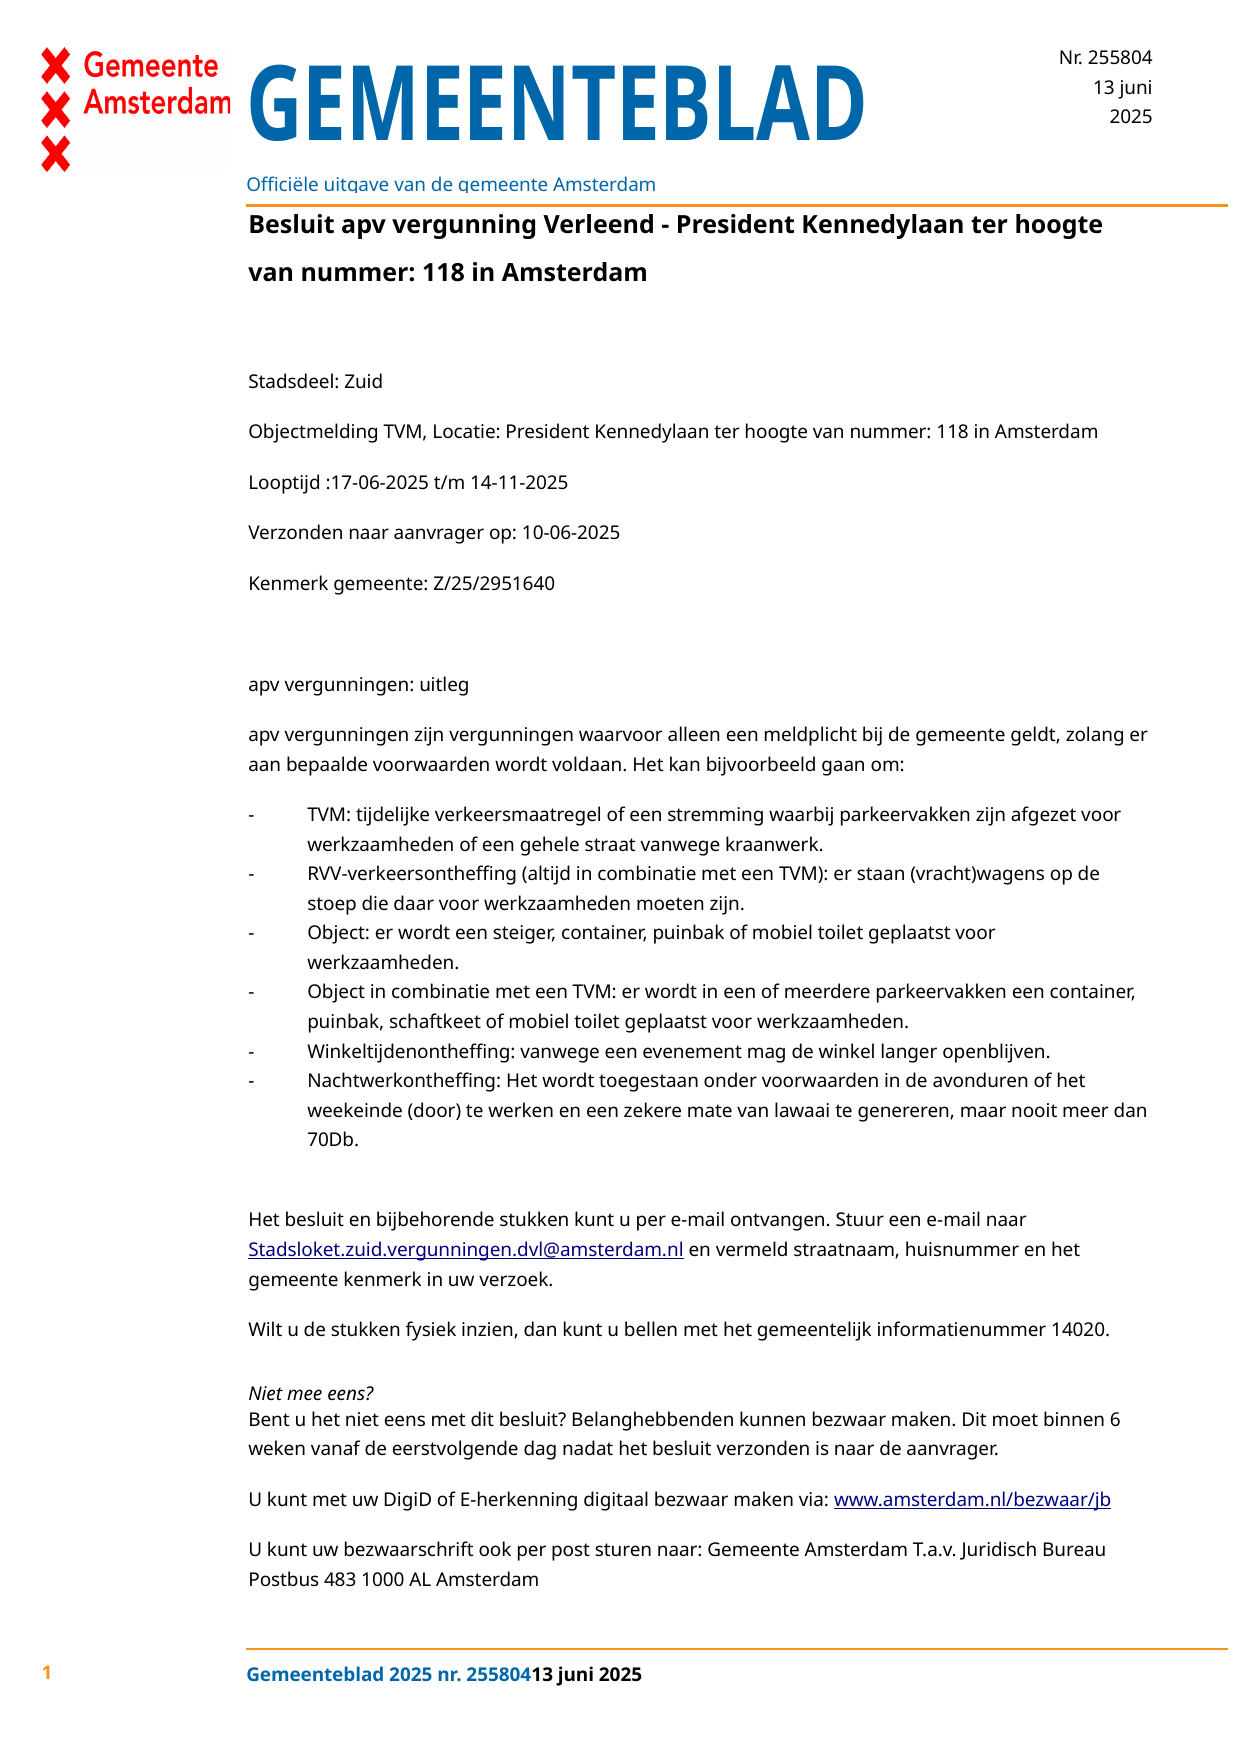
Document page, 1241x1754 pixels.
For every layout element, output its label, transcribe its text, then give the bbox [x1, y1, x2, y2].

list Winkeltijdenontheffing: vanwege een evenement mag de winkel langer openblijven. [248, 1038, 1152, 1064]
text Besluit apv vergunning Verleend - President Kennedylaan ter hoogte van nummer: 118 in Amsterdam [248, 207, 1152, 288]
text Het besluit en bijbehorende stukken kunt u per e-mail ontvangen. Stuur een e-mail naar Stadsloket.zuid.vergunningen.dvl@amsterdam.nl en vermeld straatnaam, huisnummer en het gemeente kenmerk in uw verzoek. [248, 1207, 1152, 1292]
text Verzonden naar aanvrager op: 10-06-2025 [248, 519, 1152, 545]
text Objectmelding TVM, Locatie: President Kennedylaan ter hoogte van nummer: 118 in Amsterdam [248, 419, 1152, 444]
list TVM: tijdelijke verkeersmaatregel of een stremming waarbij parkeervakken zijn afgezet voor werkzaamheden of een gehele straat vanwege kraanwerk. [248, 801, 1152, 857]
text apv vergunningen: uitleg [248, 671, 1152, 697]
text Wilt u de stukken fysiek inzien, dan kunt u bellen met het gemeentelijk informatienummer 14020. [248, 1316, 1152, 1342]
list Nachtwerkontheffing: Het wordt toegestaan onder voorwaarden in de avonduren of het weekeinde (door) te werken en een zekere mate van lawaai te genereren, maar nooit meer dan 70Db. [248, 1067, 1152, 1152]
list Object: er wordt een steiger, container, puinbak of mobiel toilet geplaatst voor werkzaamheden. [248, 919, 1152, 975]
text U kunt uw bezwaarschrift ook per post sturen naar: Gemeente Amsterdam T.a.v. Juridisch Bureau Postbus 483 1000 AL Amsterdam [248, 1536, 1152, 1592]
text Looptijd :17-06-2025 t/m 14-11-2025 [248, 469, 1152, 495]
text U kunt met uw DigiD of E-herkenning digitaal bezwaar maken via: www.amsterdam.nl/bezwaar/jb [248, 1486, 1152, 1512]
list Object in combinatie met een TVM: er wordt in een of meerdere parkeervakken een container, puinbak, schaftkeet of mobiel toilet geplaatst voor werkzaamheden. [248, 979, 1152, 1034]
text Niet mee eens? [248, 1380, 1152, 1406]
text Bent u het niet eens met dit besluit? Belanghebbenden kunnen bezwaar maken. Dit moet binnen 6 weken vanaf de eerstvolgende dag nadat het besluit verzonden is naar de aanvrager. [248, 1406, 1152, 1461]
text Stadsdeel: Zuid [248, 368, 1152, 394]
list RVV-verkeersontheffing (altijd in combinatie met een TVM): er staan (vracht)wagens op de stoep die daar voor werkzaamheden moeten zijn. [248, 860, 1152, 916]
text Kenmerk gemeente: Z/25/2951640 [248, 570, 1152, 596]
text apv vergunningen zijn vergunningen waarvoor alleen een meldplicht bij de gemeente geldt, zolang er aan bepaalde voorwaarden wordt voldaan. Het kan bijvoorbeeld gaan om: [248, 721, 1152, 777]
picture [41, 47, 231, 172]
